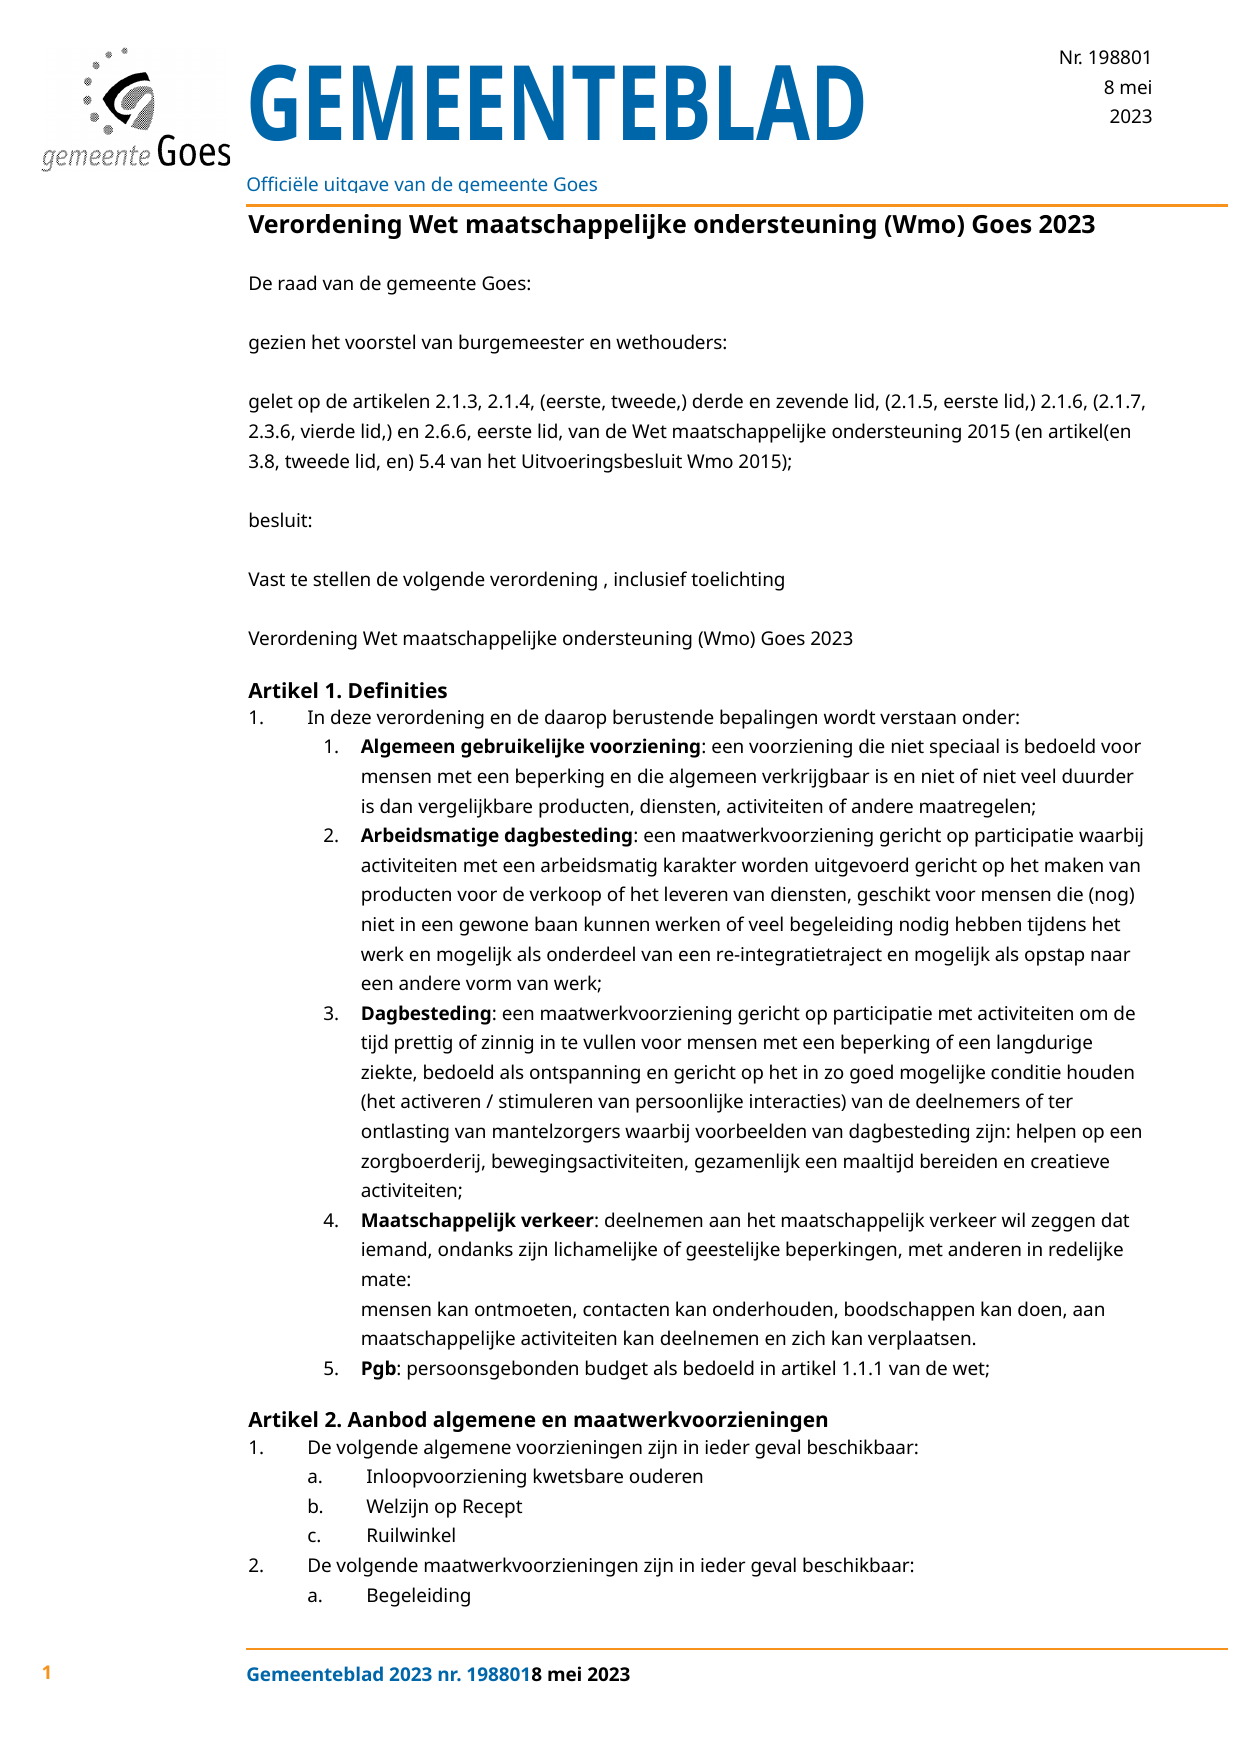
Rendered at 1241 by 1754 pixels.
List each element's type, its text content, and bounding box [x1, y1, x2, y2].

list In deze verordening en de daarop berustende bepalingen wordt verstaan onder: [248, 704, 1152, 730]
text gelet op de artikelen 2.1.3, 2.1.4, (eerste, tweede,) derde en zevende lid, (2.1.5, eerste lid,) 2.1.6, (2.1.7, 2.3.6, vierde lid,) en 2.6.6, eerste lid, van de Wet maatschappelijke ondersteuning 2015 (en artikel(en 3.8, tweede lid, en) 5.4 van het Uitvoeringsbesluit Wmo 2015); [248, 389, 1152, 473]
list Inloopvoorziening kwetsbare ouderen [307, 1463, 1152, 1489]
list Pgb: persoonsgebonden budget als bedoeld in artikel 1.1.1 van de wet; [323, 1355, 1152, 1381]
text gezien het voorstel van burgemeester en wethouders: [248, 329, 1152, 355]
list Maatschappelijk verkeer: deelnemen aan het maatschappelijk verkeer wil zeggen dat iemand, ondanks zijn lichamelijke of geestelijke beperkingen, met anderen in redelijke mate: [323, 1207, 1152, 1292]
list Begeleiding [307, 1582, 1152, 1607]
list Dagbesteding: een maatwerkvoorziening gericht op participatie met activiteiten om de tijd prettig of zinnig in te vullen voor mensen met een beperking of een langdurige ziekte, bedoeld als ontspanning en gericht op het in zo goed mogelijke conditie houden (het activeren / stimuleren van persoonlijke interacties) van de deelnemers of ter ontlasting van mantelzorgers waarbij voorbeelden van dagbesteding zijn: helpen op een zorgboerderij, bewegingsactiviteiten, gezamenlijk een maaltijd bereiden en creatieve activiteiten; [323, 1000, 1152, 1203]
text Verordening Wet maatschappelijke ondersteuning (Wmo) Goes 2023 [248, 207, 1152, 241]
list Arbeidsmatige dagbesteding: een maatwerkvoorziening gericht op participatie waarbij activiteiten met een arbeidsmatig karakter worden uitgevoerd gericht op het maken van producten voor de verkoop of het leveren van diensten, geschikt voor mensen die (nog) niet in een gewone baan kunnen werken of veel begeleiding nodig hebben tijdens het werk en mogelijk als onderdeel van een re-integratietraject en mogelijk als opstap naar een andere vorm van werk; [323, 822, 1152, 996]
text Artikel 1. Definities [248, 676, 1152, 704]
list mensen kan ontmoeten, contacten kan onderhouden, boodschappen kan doen, aan maatschappelijke activiteiten kan deelnemen en zich kan verplaatsen. [323, 1296, 1152, 1351]
text De raad van de gemeente Goes: [248, 270, 1152, 296]
list Welzijn op Recept [307, 1493, 1152, 1519]
text Artikel 2. Aanbod algemene en maatwerkvoorzieningen [248, 1405, 1152, 1434]
list Ruilwinkel [307, 1523, 1152, 1548]
picture [41, 47, 231, 172]
list Algemeen gebruikelijke voorziening: een voorziening die niet speciaal is bedoeld voor mensen met een beperking en die algemeen verkrijgbaar is en niet of niet veel duurder is dan vergelijkbare producten, diensten, activiteiten of andere maatregelen; [323, 734, 1152, 819]
text Vast te stellen de volgende verordening , inclusief toelichting [248, 566, 1152, 592]
list De volgende algemene voorzieningen zijn in ieder geval beschikbaar: [248, 1434, 1152, 1459]
list De volgende maatwerkvoorzieningen zijn in ieder geval beschikbaar: [248, 1552, 1152, 1578]
text Verordening Wet maatschappelijke ondersteuning (Wmo) Goes 2023 [248, 625, 1152, 651]
text besluit: [248, 507, 1152, 533]
